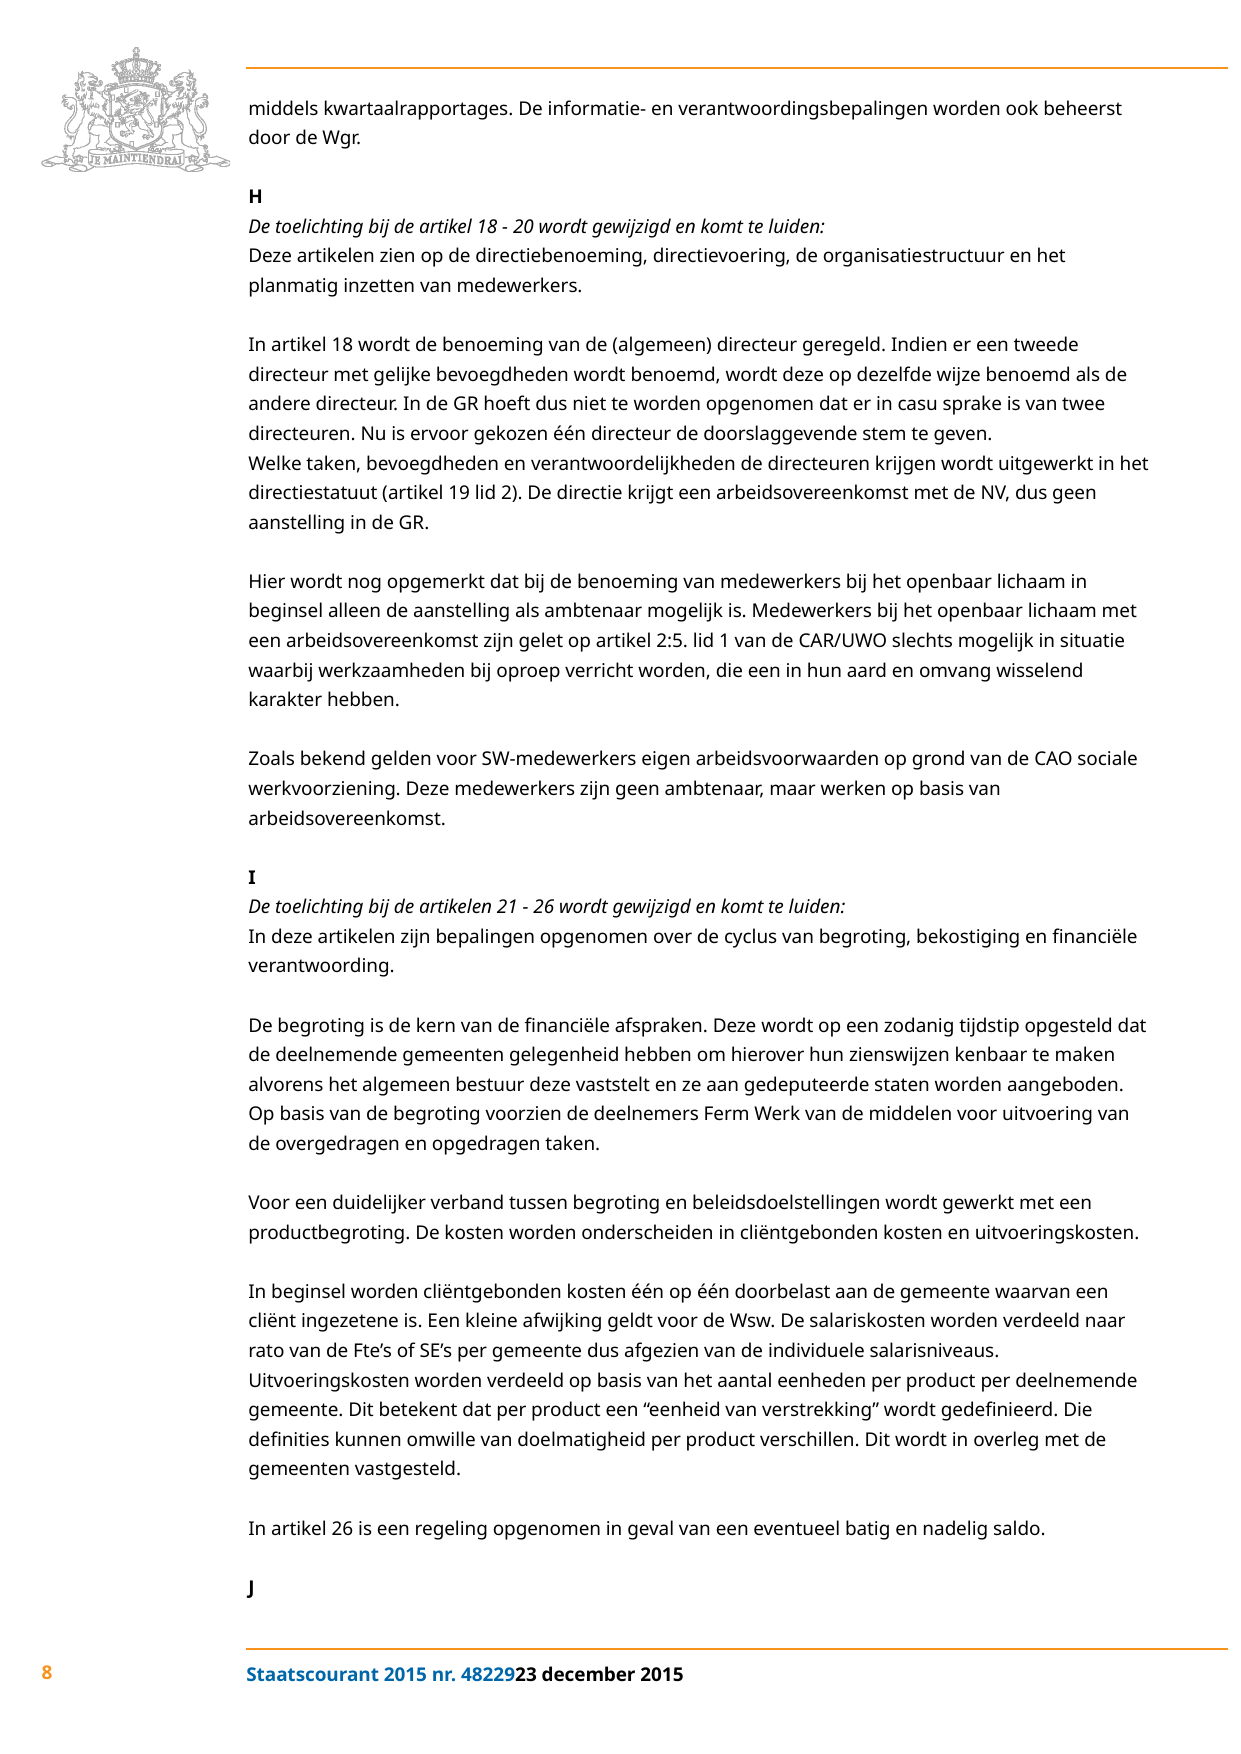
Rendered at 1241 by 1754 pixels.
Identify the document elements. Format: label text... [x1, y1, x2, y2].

text I [248, 864, 1152, 890]
text In artikel 26 is een regeling opgenomen in geval van een eventueel batig en nadelig saldo. [248, 1515, 1152, 1541]
text De toelichting bij de artikel 18 - 20 wordt gewijzigd en komt te luiden: [248, 213, 1152, 239]
picture [41, 47, 231, 172]
text In beginsel worden cliëntgebonden kosten één op één doorbelast aan de gemeente waarvan een cliënt ingezetene is. Een kleine afwijking geldt voor de Wsw. De salariskosten worden verdeeld naar rato van de Fte’s of SE’s per gemeente dus afgezien van de individuele salarisniveaus. Uitvoeringskosten worden verdeeld op basis van het aantal eenheden per product per deelnemende gemeente. Dit betekent dat per product een “eenheid van verstrekking” wordt gedefinieerd. Die definities kunnen omwille van doelmatigheid per product verschillen. Dit wordt in overleg met de gemeenten vastgesteld. [248, 1278, 1152, 1481]
text Voor een duidelijker verband tussen begroting en beleidsdoelstellingen wordt gewerkt met een productbegroting. De kosten worden onderscheiden in cliëntgebonden kosten en uitvoeringskosten. [248, 1189, 1152, 1245]
text In artikel 18 wordt de benoeming van de (algemeen) directeur geregeld. Indien er een tweede directeur met gelijke bevoegdheden wordt benoemd, wordt deze op dezelfde wijze benoemd als de andere directeur. In de GR hoeft dus niet te worden opgenomen dat er in casu sprake is van twee directeuren. Nu is ervoor gekozen één directeur de doorslaggevende stem te geven. [248, 331, 1152, 446]
text J [248, 1574, 1152, 1600]
text In deze artikelen zijn bepalingen opgenomen over de cyclus van begroting, bekostiging en financiële verantwoording. [248, 923, 1152, 978]
text Welke taken, bevoegdheden en verantwoordelijkheden de directeuren krijgen wordt uitgewerkt in het directiestatuut (artikel 19 lid 2). De directie krijgt een arbeidsovereenkomst met de NV, dus geen aanstelling in de GR. [248, 450, 1152, 535]
text middels kwartaalrapportages. De informatie- en verantwoordingsbepalingen worden ook beheerst door de Wgr. [248, 95, 1152, 150]
text H [248, 183, 1152, 209]
text De begroting is de kern van de financiële afspraken. Deze wordt op een zodanig tijdstip opgesteld dat de deelnemende gemeenten gelegenheid hebben om hierover hun zienswijzen kenbaar te maken alvorens het algemeen bestuur deze vaststelt en ze aan gedeputeerde staten worden aangeboden. Op basis van de begroting voorzien de deelnemers Ferm Werk van de middelen voor uitvoering van de overgedragen en opgedragen taken. [248, 1012, 1152, 1156]
text Deze artikelen zien op de directiebenoeming, directievoering, de organisatiestructuur en het planmatig inzetten van medewerkers. [248, 243, 1152, 298]
text De toelichting bij de artikelen 21 - 26 wordt gewijzigd en komt te luiden: [248, 893, 1152, 919]
text Hier wordt nog opgemerkt dat bij de benoeming van medewerkers bij het openbaar lichaam in beginsel alleen de aanstelling als ambtenaar mogelijk is. Medewerkers bij het openbaar lichaam met een arbeidsovereenkomst zijn gelet op artikel 2:5. lid 1 van de CAR/UWO slechts mogelijk in situatie waarbij werkzaamheden bij oproep verricht worden, die een in hun aard en omvang wisselend karakter hebben. [248, 568, 1152, 712]
text Zoals bekend gelden voor SW-medewerkers eigen arbeidsvoorwaarden op grond van de CAO sociale werkvoorziening. Deze medewerkers zijn geen ambtenaar, maar werken op basis van arbeidsovereenkomst. [248, 746, 1152, 831]
